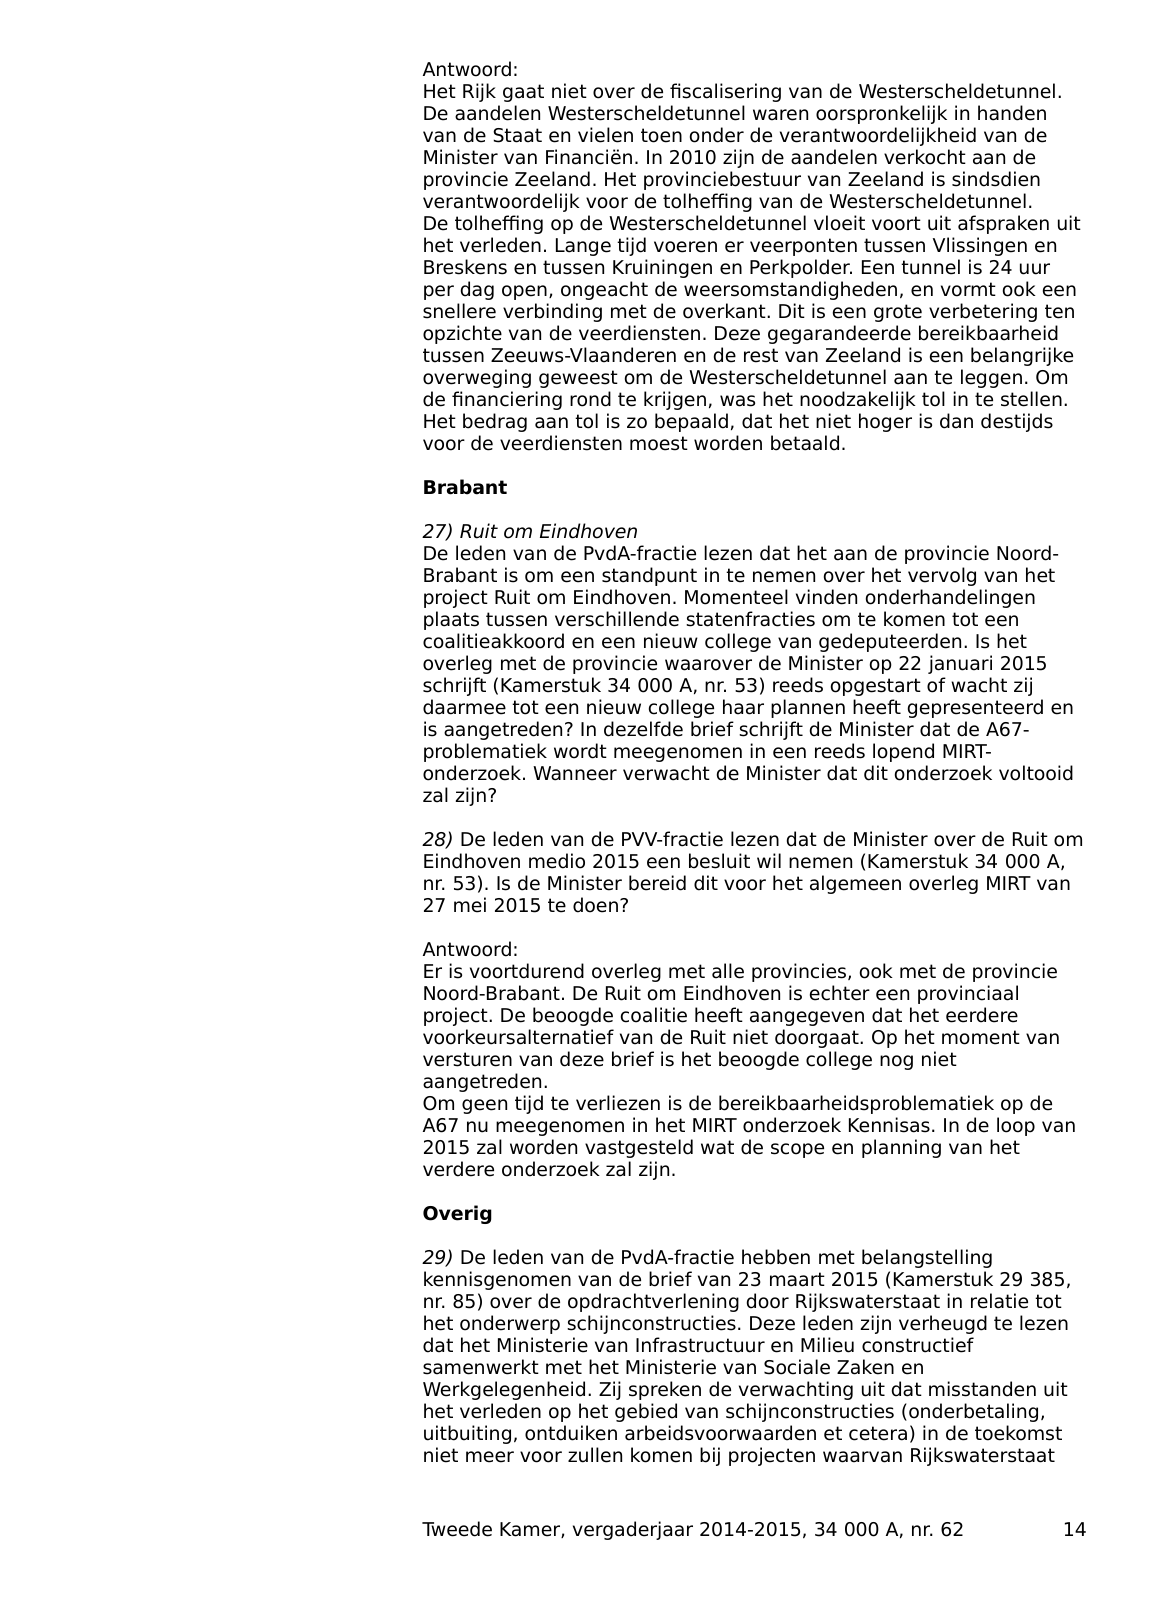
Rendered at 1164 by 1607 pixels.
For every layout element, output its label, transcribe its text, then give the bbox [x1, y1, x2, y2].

text Om geen tijd te verliezen is de bereikbaarheidsproblematiek op de A67 nu meegenomen in het MIRT onderzoek Kennisas. In de loop van 2015 zal worden vastgesteld wat de scope en planning van het verdere onderzoek zal zijn. [422, 1093, 1087, 1181]
text Er is voortdurend overleg met alle provincies, ook met de provincie Noord-Brabant. De Ruit om Eindhoven is echter een provinciaal project. De beoogde coalitie heeft aangegeven dat het eerdere voorkeursalternatief van de Ruit niet doorgaat. Op het moment van versturen van deze brief is het beoogde college nog niet aangetreden. [422, 961, 1087, 1093]
text Antwoord: [422, 59, 1087, 81]
text 28) De leden van de PVV-fractie lezen dat de Minister over de Ruit om Eindhoven medio 2015 een besluit wil nemen (Kamerstuk 34 000 A, nr. 53). Is de Minister bereid dit voor het algemeen overleg MIRT van 27 mei 2015 te doen? [422, 829, 1087, 917]
text 29) De leden van de PvdA-fractie hebben met belangstelling kennisgenomen van de brief van 23 maart 2015 (Kamerstuk 29 385, nr. 85) over de opdrachtverlening door Rijkswaterstaat in relatie tot het onderwerp schijnconstructies. Deze leden zijn verheugd te lezen dat het Ministerie van Infrastructuur en Milieu constructief samenwerkt met het Ministerie van Sociale Zaken en Werkgelegenheid. Zij spreken de verwachting uit dat misstanden uit het verleden op het gebied van schijnconstructies (onderbetaling, uitbuiting, ontduiken arbeidsvoorwaarden et cetera) in de toekomst niet meer voor zullen komen bij projecten waarvan Rijkswaterstaat [422, 1247, 1087, 1467]
text De tolheffing op de Westerscheldetunnel vloeit voort uit afspraken uit het verleden. Lange tijd voeren er veerponten tussen Vlissingen en Breskens en tussen Kruiningen en Perkpolder. Een tunnel is 24 uur per dag open, ongeacht de weersomstandigheden, en vormt ook een snellere verbinding met de overkant. Dit is een grote verbetering ten opzichte van de veerdiensten. Deze gegarandeerde bereikbaarheid tussen Zeeuws-Vlaanderen en de rest van Zeeland is een belangrijke overweging geweest om de Westerscheldetunnel aan te leggen. Om de financiering rond te krijgen, was het noodzakelijk tol in te stellen. Het bedrag aan tol is zo bepaald, dat het niet hoger is dan destijds voor de veerdiensten moest worden betaald. [422, 213, 1087, 455]
subtitle Overig [422, 1203, 1087, 1225]
text De leden van de PvdA-fractie lezen dat het aan de provincie Noord-Brabant is om een standpunt in te nemen over het vervolg van het project Ruit om Eindhoven. Momenteel vinden onderhandelingen plaats tussen verschillende statenfracties om te komen tot een coalitieakkoord en een nieuw college van gedeputeerden. Is het overleg met de provincie waarover de Minister op 22 januari 2015 schrijft (Kamerstuk 34 000 A, nr. 53) reeds opgestart of wacht zij daarmee tot een nieuw college haar plannen heeft gepresenteerd en is aangetreden? In dezelfde brief schrijft de Minister dat de A67-problematiek wordt meegenomen in een reeds lopend MIRT-onderzoek. Wanneer verwacht de Minister dat dit onderzoek voltooid zal zijn? [422, 543, 1087, 807]
text Het Rijk gaat niet over de fiscalisering van de Westerscheldetunnel. De aandelen Westerscheldetunnel waren oorspronkelijk in handen van de Staat en vielen toen onder de verantwoordelijkheid van de Minister van Financiën. In 2010 zijn de aandelen verkocht aan de provincie Zeeland. Het provinciebestuur van Zeeland is sindsdien verantwoordelijk voor de tolheffing van de Westerscheldetunnel. [422, 81, 1087, 213]
text Antwoord: [422, 939, 1087, 961]
subtitle Brabant [422, 477, 1087, 499]
text 27) Ruit om Eindhoven [422, 521, 1087, 543]
